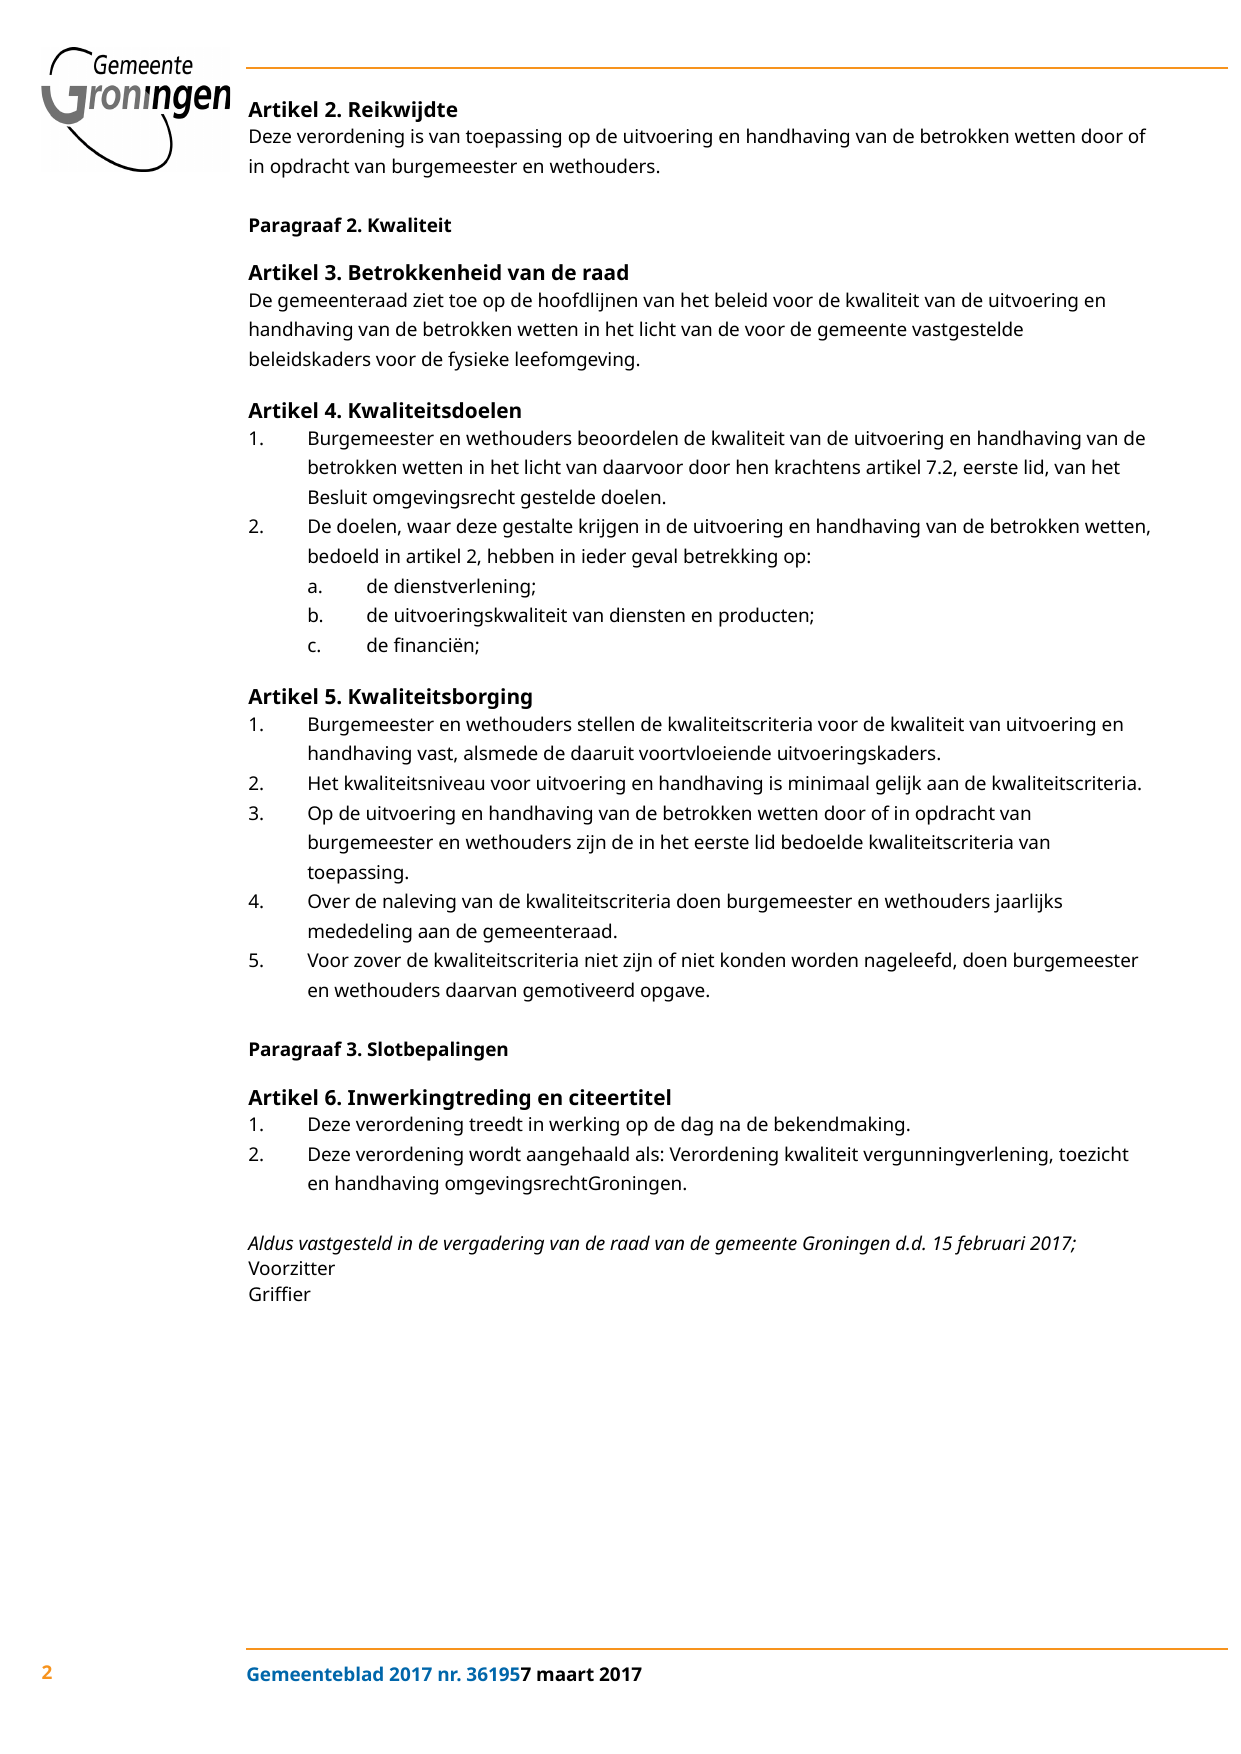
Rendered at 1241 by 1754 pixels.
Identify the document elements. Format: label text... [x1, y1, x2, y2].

text Artikel 6. Inwerkingtreding en citeertitel [248, 1083, 1152, 1111]
text Griffier [248, 1281, 1152, 1307]
text Artikel 3. Betrokkenheid van de raad [248, 258, 1152, 287]
list Burgemeester en wethouders stellen de kwaliteitscriteria voor de kwaliteit van uitvoering en handhaving vast, alsmede de daaruit voortvloeiende uitvoeringskaders. [248, 711, 1152, 766]
list Deze verordening treedt in werking op de dag na de bekendmaking. [248, 1111, 1152, 1137]
list Over de naleving van de kwaliteitscriteria doen burgemeester en wethouders jaarlijks mededeling aan de gemeenteraad. [248, 888, 1152, 944]
list De doelen, waar deze gestalte krijgen in de uitvoering en handhaving van de betrokken wetten, bedoeld in artikel 2, hebben in ieder geval betrekking op: [248, 514, 1152, 569]
text Artikel 5. Kwaliteitsborging [248, 682, 1152, 711]
list Voor zover de kwaliteitscriteria niet zijn of niet konden worden nageleefd, doen burgemeester en wethouders daarvan gemotiveerd opgave. [248, 948, 1152, 1003]
list de financiën; [307, 632, 1152, 658]
picture [41, 47, 231, 172]
text De gemeenteraad ziet toe op de hoofdlijnen van het beleid voor de kwaliteit van de uitvoering en handhaving van de betrokken wetten in het licht van de voor de gemeente vastgestelde beleidskaders voor de fysieke leefomgeving. [248, 287, 1152, 372]
text Artikel 2. Reikwijdte [248, 95, 1152, 123]
list Het kwaliteitsniveau voor uitvoering en handhaving is minimaal gelijk aan de kwaliteitscriteria. [248, 770, 1152, 796]
text Deze verordening is van toepassing op de uitvoering en handhaving van de betrokken wetten door of in opdracht van burgemeester en wethouders. [248, 123, 1152, 178]
list Deze verordening wordt aangehaald als: Verordening kwaliteit vergunningverlening, toezicht en handhaving omgevingsrechtGroningen. [248, 1141, 1152, 1196]
list de uitvoeringskwaliteit van diensten en producten; [307, 602, 1152, 628]
text Paragraaf 3. Slotbepalingen [248, 1036, 1152, 1062]
list Burgemeester en wethouders beoordelen de kwaliteit van de uitvoering en handhaving van de betrokken wetten in het licht van daarvoor door hen krachtens artikel 7.2, eerste lid, van het Besluit omgevingsrecht gestelde doelen. [248, 425, 1152, 510]
list de dienstverlening; [307, 573, 1152, 599]
text Voorzitter [248, 1255, 1152, 1281]
list Op de uitvoering en handhaving van de betrokken wetten door of in opdracht van burgemeester en wethouders zijn de in het eerste lid bedoelde kwaliteitscriteria van toepassing. [248, 800, 1152, 884]
text Paragraaf 2. Kwaliteit [248, 212, 1152, 238]
text Aldus vastgesteld in de vergadering van de raad van de gemeente Groningen d.d. 15 februari 2017; [248, 1230, 1152, 1255]
text Artikel 4. Kwaliteitsdoelen [248, 397, 1152, 425]
